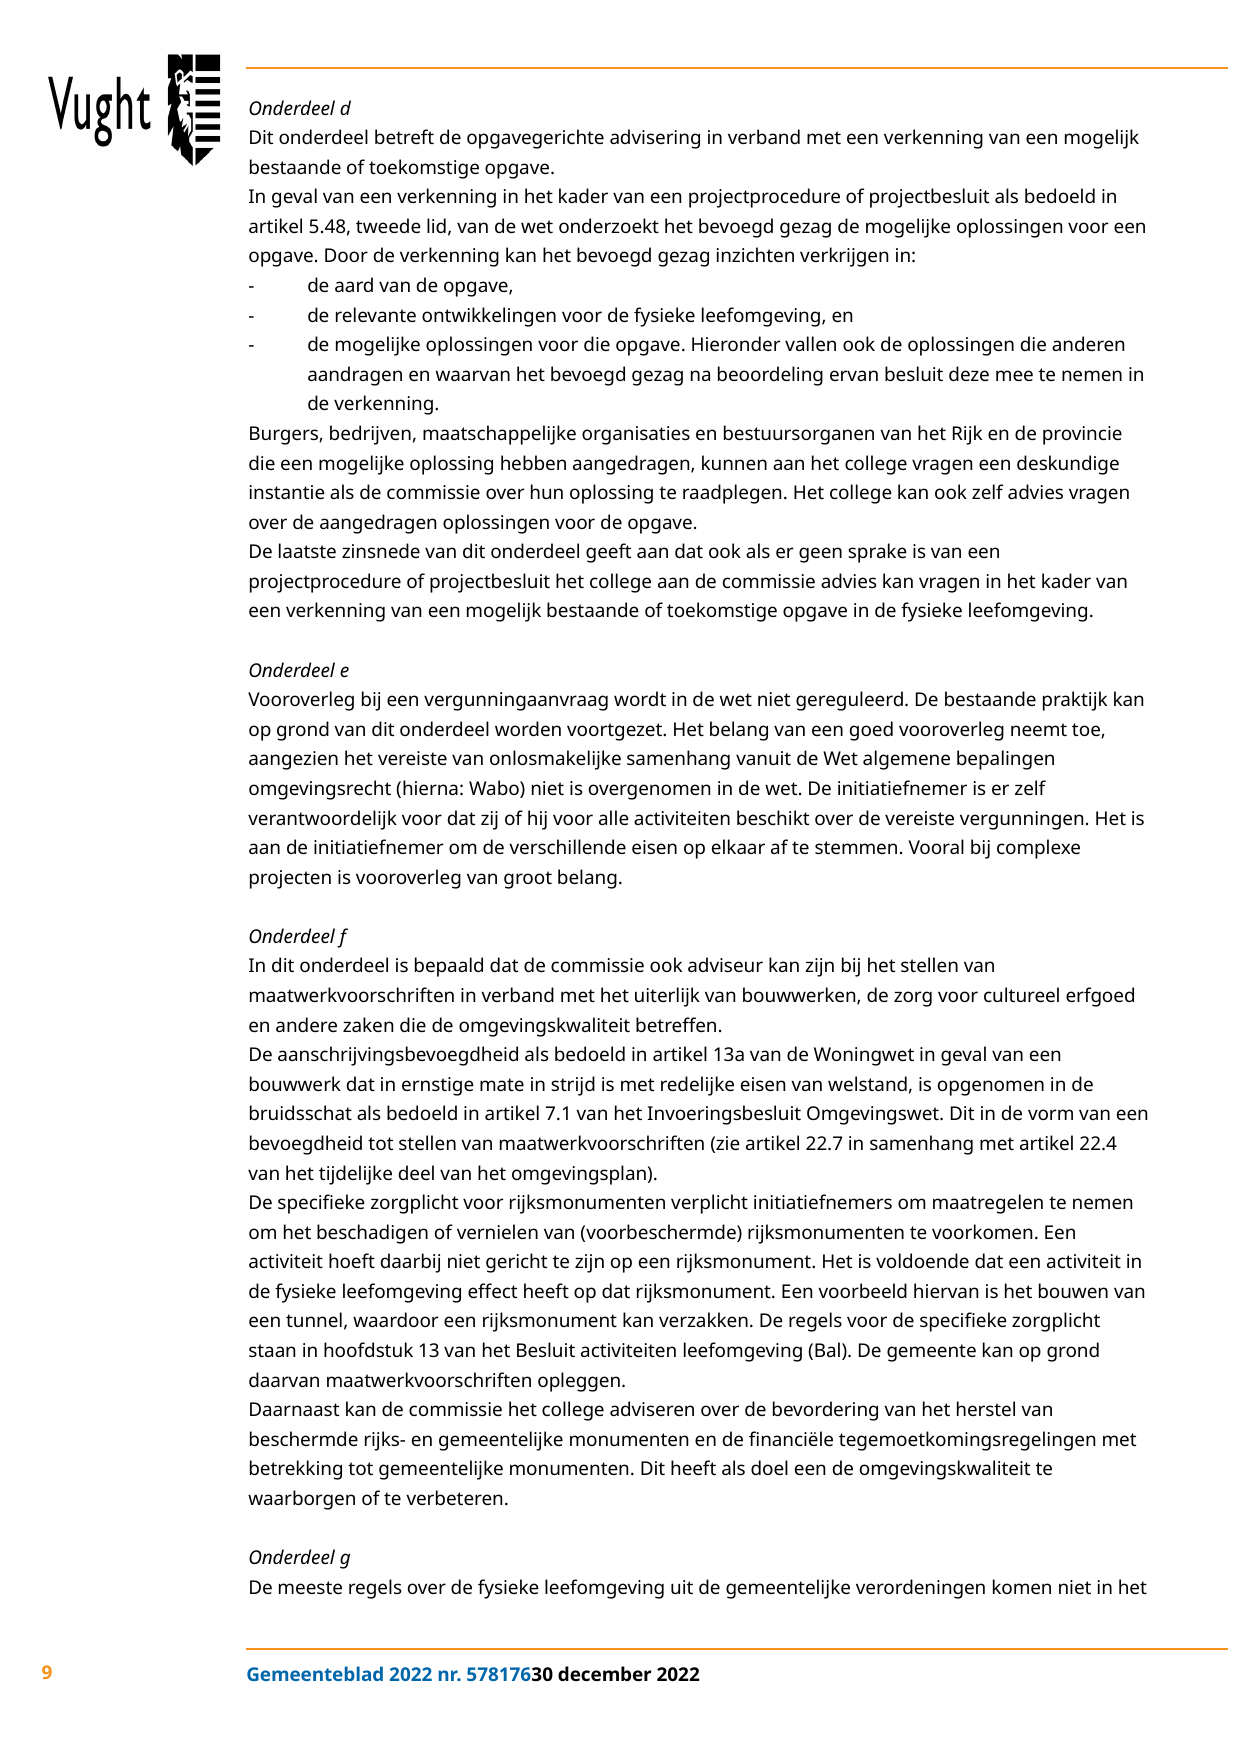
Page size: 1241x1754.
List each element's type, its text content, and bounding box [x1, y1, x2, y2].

text Daarnaast kan de commissie het college adviseren over de bevordering van het herstel van beschermde rijks- en gemeentelijke monumenten en de financiële tegemoetkomingsregelingen met betrekking tot gemeentelijke monumenten. Dit heeft als doel een de omgevingskwaliteit te waarborgen of te verbeteren. [248, 1396, 1152, 1511]
text De aanschrijvingsbevoegdheid als bedoeld in artikel 13a van de Woningwet in geval van een bouwwerk dat in ernstige mate in strijd is met redelijke eisen van welstand, is opgenomen in de bruidsschat als bedoeld in artikel 7.1 van het Invoeringsbesluit Omgevingswet. Dit in de vorm van een bevoegdheid tot stellen van maatwerkvoorschriften (zie artikel 22.7 in samenhang met artikel 22.4 van het tijdelijke deel van het omgevingsplan). [248, 1041, 1152, 1186]
text De specifieke zorgplicht voor rijksmonumenten verplicht initiatiefnemers om maatregelen te nemen om het beschadigen of vernielen van (voorbeschermde) rijksmonumenten te voorkomen. Een activiteit hoeft daarbij niet gericht te zijn op een rijksmonument. Het is voldoende dat een activiteit in de fysieke leefomgeving effect heeft op dat rijksmonument. Een voorbeeld hiervan is het bouwen van een tunnel, waardoor een rijksmonument kan verzakken. De regels voor de specifieke zorgplicht staan in hoofdstuk 13 van het Besluit activiteiten leefomgeving (Bal). De gemeente kan op grond daarvan maatwerkvoorschriften opleggen. [248, 1189, 1152, 1393]
picture [41, 47, 231, 172]
list de aard van de opgave, [248, 272, 1152, 298]
text De laatste zinsnede van dit onderdeel geeft aan dat ook als er geen sprake is van een projectprocedure of projectbesluit het college aan de commissie advies kan vragen in het kader van een verkenning van een mogelijk bestaande of toekomstige opgave in de fysieke leefomgeving. [248, 538, 1152, 623]
text In geval van een verkenning in het kader van een projectprocedure of projectbesluit als bedoeld in artikel 5.48, tweede lid, van de wet onderzoekt het bevoegd gezag de mogelijke oplossingen voor een opgave. Door de verkenning kan het bevoegd gezag inzichten verkrijgen in: [248, 183, 1152, 268]
text Dit onderdeel betreft de opgavegerichte advisering in verband met een verkenning van een mogelijk bestaande of toekomstige opgave. [248, 124, 1152, 180]
text Burgers, bedrijven, maatschappelijke organisaties en bestuursorganen van het Rijk en de provincie die een mogelijke oplossing hebben aangedragen, kunnen aan het college vragen een deskundige instantie als de commissie over hun oplossing te raadplegen. Het college kan ook zelf advies vragen over de aangedragen oplossingen voor de opgave. [248, 420, 1152, 535]
list de relevante ontwikkelingen voor de fysieke leefomgeving, en [248, 302, 1152, 328]
text Onderdeel f [248, 923, 1152, 949]
text In dit onderdeel is bepaald dat de commissie ook adviseur kan zijn bij het stellen van maatwerkvoorschriften in verband met het uiterlijk van bouwwerken, de zorg voor cultureel erfgoed en andere zaken die de omgevingskwaliteit betreffen. [248, 953, 1152, 1038]
text Onderdeel e [248, 657, 1152, 683]
text Vooroverleg bij een vergunningaanvraag wordt in de wet niet gereguleerd. De bestaande praktijk kan op grond van dit onderdeel worden voortgezet. Het belang van een goed vooroverleg neemt toe, aangezien het vereiste van onlosmakelijke samenhang vanuit de Wet algemene bepalingen omgevingsrecht (hierna: Wabo) niet is overgenomen in de wet. De initiatiefnemer is er zelf verantwoordelijk voor dat zij of hij voor alle activiteiten beschikt over de vereiste vergunningen. Het is aan de initiatiefnemer om de verschillende eisen op elkaar af te stemmen. Vooral bij complexe projecten is vooroverleg van groot belang. [248, 686, 1152, 890]
text De meeste regels over de fysieke leefomgeving uit de gemeentelijke verordeningen komen niet in het [248, 1574, 1152, 1600]
text Onderdeel d [248, 95, 1152, 121]
text Onderdeel g [248, 1544, 1152, 1570]
list de mogelijke oplossingen voor die opgave. Hieronder vallen ook de oplossingen die anderen aandragen en waarvan het bevoegd gezag na beoordeling ervan besluit deze mee te nemen in de verkenning. [248, 331, 1152, 416]
